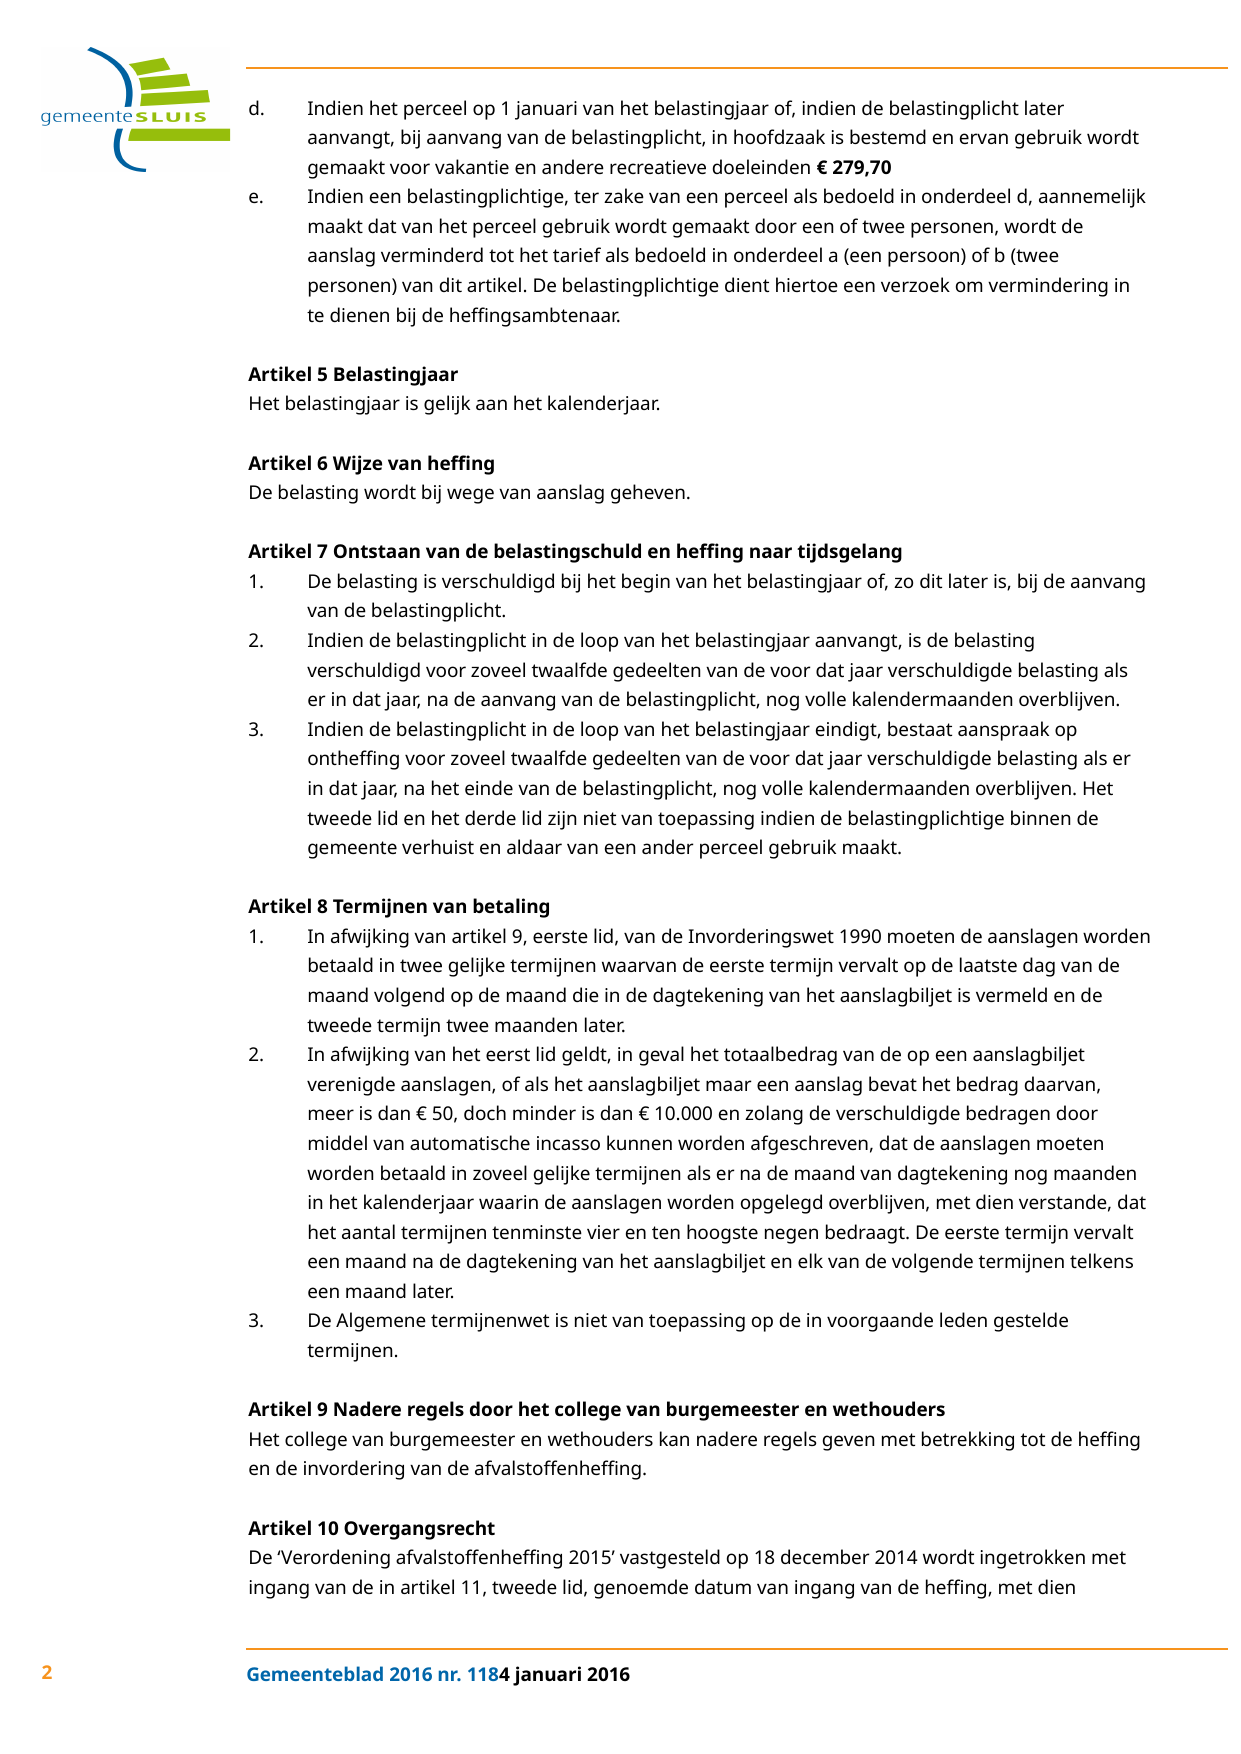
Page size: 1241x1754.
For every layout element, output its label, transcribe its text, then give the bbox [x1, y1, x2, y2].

list De belasting is verschuldigd bij het begin van het belastingjaar of, zo dit later is, bij de aanvang van de belastingplicht. [248, 568, 1152, 623]
list Indien een belastingplichtige, ter zake van een perceel als bedoeld in onderdeel d, aannemelijk maakt dat van het perceel gebruik wordt gemaakt door een of twee personen, wordt de aanslag verminderd tot het tarief als bedoeld in onderdeel a (een persoon) of b (twee personen) van dit artikel. De belastingplichtige dient hiertoe een verzoek om vermindering in te dienen bij de heffingsambtenaar. [248, 183, 1152, 328]
list In afwijking van artikel 9, eerste lid, van de Invorderingswet 1990 moeten de aanslagen worden betaald in twee gelijke termijnen waarvan de eerste termijn vervalt op de laatste dag van de maand volgend op de maand die in de dagtekening van het aanslagbiljet is vermeld en de tweede termijn twee maanden later. [248, 923, 1152, 1038]
text De belasting wordt bij wege van aanslag geheven. [248, 479, 1152, 505]
list In afwijking van het eerst lid geldt, in geval het totaalbedrag van de op een aanslagbiljet verenigde aanslagen, of als het aanslagbiljet maar een aanslag bevat het bedrag daarvan, meer is dan € 50, doch minder is dan € 10.000 en zolang de verschuldigde bedragen door middel van automatische incasso kunnen worden afgeschreven, dat de aanslagen moeten worden betaald in zoveel gelijke termijnen als er na de maand van dagtekening nog maanden in het kalenderjaar waarin de aanslagen worden opgelegd overblijven, met dien verstande, dat het aantal termijnen tenminste vier en ten hoogste negen bedraagt. De eerste termijn vervalt een maand na de dagtekening van het aanslagbiljet en elk van de volgende termijnen telkens een maand later. [248, 1041, 1152, 1304]
list Indien de belastingplicht in de loop van het belastingjaar aanvangt, is de belasting verschuldigd voor zoveel twaalfde gedeelten van de voor dat jaar verschuldigde belasting als er in dat jaar, na de aanvang van de belastingplicht, nog volle kalendermaanden overblijven. [248, 627, 1152, 712]
text Artikel 8 Termijnen van betaling [248, 893, 1152, 919]
list De Algemene termijnenwet is niet van toepassing op de in voorgaande leden gestelde termijnen. [248, 1308, 1152, 1363]
list Indien het perceel op 1 januari van het belastingjaar of, indien de belastingplicht later aanvangt, bij aanvang van de belastingplicht, in hoofdzaak is bestemd en ervan gebruik wordt gemaakt voor vakantie en andere recreatieve doeleinden € 279,70 [248, 95, 1152, 180]
text Artikel 10 Overgangsrecht [248, 1515, 1152, 1541]
list Indien de belastingplicht in de loop van het belastingjaar eindigt, bestaat aanspraak op ontheffing voor zoveel twaalfde gedeelten van de voor dat jaar verschuldigde belasting als er in dat jaar, na het einde van de belastingplicht, nog volle kalendermaanden overblijven. Het tweede lid en het derde lid zijn niet van toepassing indien de belastingplichtige binnen de gemeente verhuist en aldaar van een ander perceel gebruik maakt. [248, 716, 1152, 860]
text Artikel 9 Nadere regels door het college van burgemeester en wethouders [248, 1396, 1152, 1422]
picture [41, 47, 231, 172]
text Het college van burgemeester en wethouders kan nadere regels geven met betrekking tot de heffing en de invordering van de afvalstoffenheffing. [248, 1426, 1152, 1481]
text Artikel 6 Wijze van heffing [248, 450, 1152, 476]
text Het belastingjaar is gelijk aan het kalenderjaar. [248, 391, 1152, 416]
text Artikel 5 Belastingjaar [248, 361, 1152, 387]
text De ‘Verordening afvalstoffenheffing 2015’ vastgesteld op 18 december 2014 wordt ingetrokken met ingang van de in artikel 11, tweede lid, genoemde datum van ingang van de heffing, met dien [248, 1544, 1152, 1600]
text Artikel 7 Ontstaan van de belastingschuld en heffing naar tijdsgelang [248, 538, 1152, 564]
